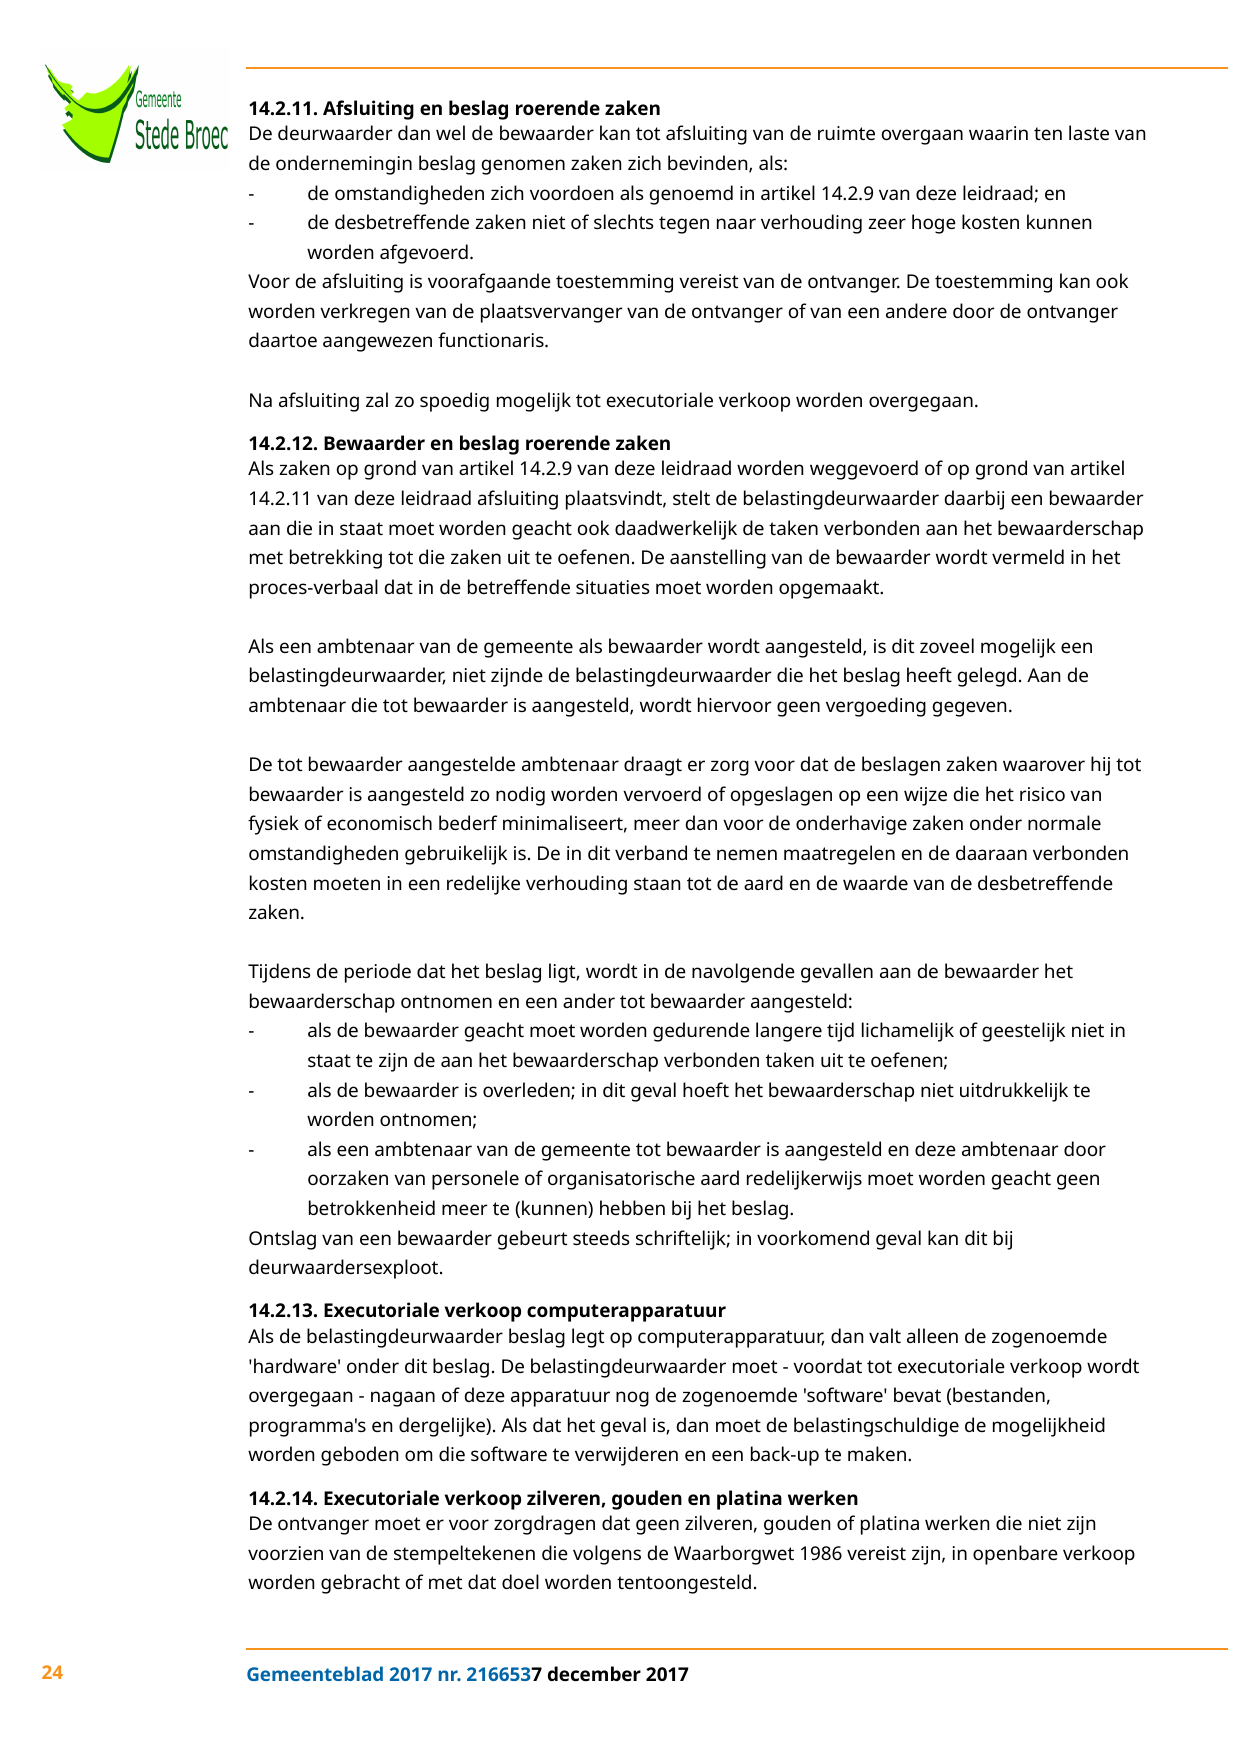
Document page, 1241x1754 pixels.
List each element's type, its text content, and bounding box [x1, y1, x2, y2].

text Tijdens de periode dat het beslag ligt, wordt in de navolgende gevallen aan de bewaarder het bewaarderschap ontnomen en een ander tot bewaarder aangesteld: [248, 958, 1152, 1014]
list als de bewaarder geacht moet worden gedurende langere tijd lichamelijk of geestelijk niet in staat te zijn de aan het bewaarderschap verbonden taken uit te oefenen; [248, 1018, 1152, 1073]
list als de bewaarder is overleden; in dit geval hoeft het bewaarderschap niet uitdrukkelijk te worden ontnomen; [248, 1077, 1152, 1132]
text 14.2.12. Bewaarder en beslag roerende zaken [248, 430, 1152, 456]
text Voor de afsluiting is voorafgaande toestemming vereist van de ontvanger. De toestemming kan ook worden verkregen van de plaatsvervanger van de ontvanger of van een andere door de ontvanger daartoe aangewezen functionaris. [248, 268, 1152, 353]
text 14.2.14. Executoriale verkoop zilveren, gouden en platina werken [248, 1485, 1152, 1510]
text Ontslag van een bewaarder gebeurt steeds schriftelijk; in voorkomend geval kan dit bij deurwaardersexploot. [248, 1225, 1152, 1280]
text 14.2.11. Afsluiting en beslag roerende zaken [248, 95, 1152, 121]
picture [41, 47, 231, 172]
text De deurwaarder dan wel de bewaarder kan tot afsluiting van de ruimte overgaan waarin ten laste van de ondernemingin beslag genomen zaken zich bevinden, als: [248, 121, 1152, 176]
list de desbetreffende zaken niet of slechts tegen naar verhouding zeer hoge kosten kunnen worden afgevoerd. [248, 209, 1152, 264]
text Als zaken op grond van artikel 14.2.9 van deze leidraad worden weggevoerd of op grond van artikel 14.2.11 van deze leidraad afsluiting plaatsvindt, stelt de belastingdeurwaarder daarbij een bewaarder aan die in staat moet worden geacht ook daadwerkelijk de taken verbonden aan het bewaarderschap met betrekking tot die zaken uit te oefenen. De aanstelling van de bewaarder wordt vermeld in het proces-verbaal dat in de betreffende situaties moet worden opgemaakt. [248, 456, 1152, 600]
text 14.2.13. Executoriale verkoop computerapparatuur [248, 1297, 1152, 1323]
text Als de belastingdeurwaarder beslag legt op computerapparatuur, dan valt alleen de zogenoemde 'hardware' onder dit beslag. De belastingdeurwaarder moet - voordat tot executoriale verkoop wordt overgegaan - nagaan of deze apparatuur nog de zogenoemde 'software' bevat (bestanden, programma's en dergelijke). Als dat het geval is, dan moet de belastingschuldige de mogelijkheid worden geboden om die software te verwijderen en een back-up te maken. [248, 1323, 1152, 1467]
text De ontvanger moet er voor zorgdragen dat geen zilveren, gouden of platina werken die niet zijn voorzien van de stempeltekenen die volgens de Waarborgwet 1986 vereist zijn, in openbare verkoop worden gebracht of met dat doel worden tentoongesteld. [248, 1510, 1152, 1595]
text Na afsluiting zal zo spoedig mogelijk tot executoriale verkoop worden overgegaan. [248, 387, 1152, 412]
text De tot bewaarder aangestelde ambtenaar draagt er zorg voor dat de beslagen zaken waarover hij tot bewaarder is aangesteld zo nodig worden vervoerd of opgeslagen op een wijze die het risico van fysiek of economisch bederf minimaliseert, meer dan voor de onderhavige zaken onder normale omstandigheden gebruikelijk is. De in dit verband te nemen maatregelen en de daaraan verbonden kosten moeten in een redelijke verhouding staan tot de aard en de waarde van de desbetreffende zaken. [248, 751, 1152, 925]
list de omstandigheden zich voordoen als genoemd in artikel 14.2.9 van deze leidraad; en [248, 180, 1152, 205]
text Als een ambtenaar van de gemeente als bewaarder wordt aangesteld, is dit zoveel mogelijk een belastingdeurwaarder, niet zijnde de belastingdeurwaarder die het beslag heeft gelegd. Aan de ambtenaar die tot bewaarder is aangesteld, wordt hiervoor geen vergoeding gegeven. [248, 633, 1152, 718]
list als een ambtenaar van de gemeente tot bewaarder is aangesteld en deze ambtenaar door oorzaken van personele of organisatorische aard redelijkerwijs moet worden geacht geen betrokkenheid meer te (kunnen) hebben bij het beslag. [248, 1136, 1152, 1221]
